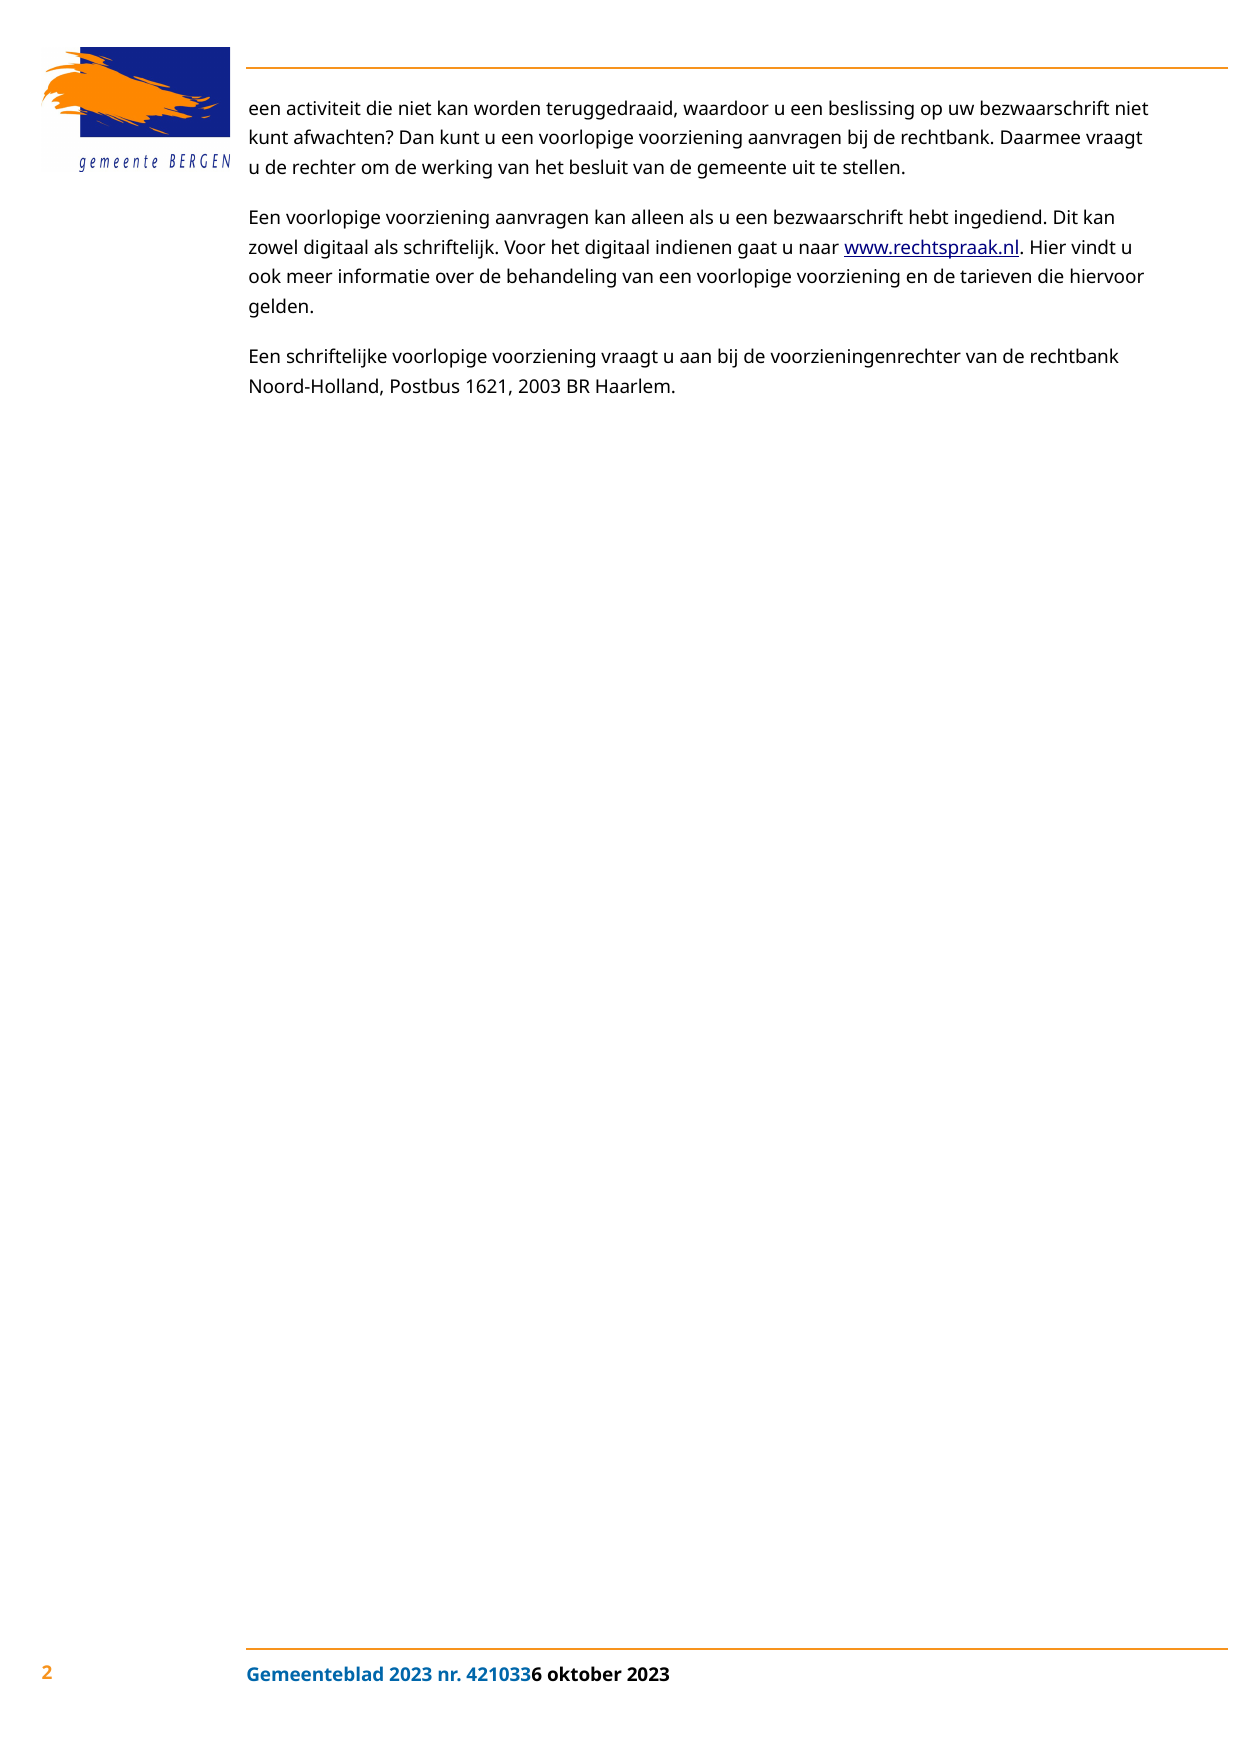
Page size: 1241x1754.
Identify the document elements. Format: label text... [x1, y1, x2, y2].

picture [41, 47, 231, 172]
text Een schriftelijke voorlopige voorziening vraagt u aan bij de voorzieningenrechter van de rechtbank Noord-Holland, Postbus 1621, 2003 BR Haarlem. [248, 343, 1152, 399]
text Een voorlopige voorziening aanvragen kan alleen als u een bezwaarschrift hebt ingediend. Dit kan zowel digitaal als schriftelijk. Voor het digitaal indienen gaat u naar www.rechtspraak.nl. Hier vindt u ook meer informatie over de behandeling van een voorlopige voorziening en de tarieven die hiervoor gelden. [248, 204, 1152, 319]
text een activiteit die niet kan worden teruggedraaid, waardoor u een beslissing op uw bezwaarschrift niet kunt afwachten? Dan kunt u een voorlopige voorziening aanvragen bij de rechtbank. Daarmee vraagt u de rechter om de werking van het besluit van de gemeente uit te stellen. [248, 95, 1152, 180]
